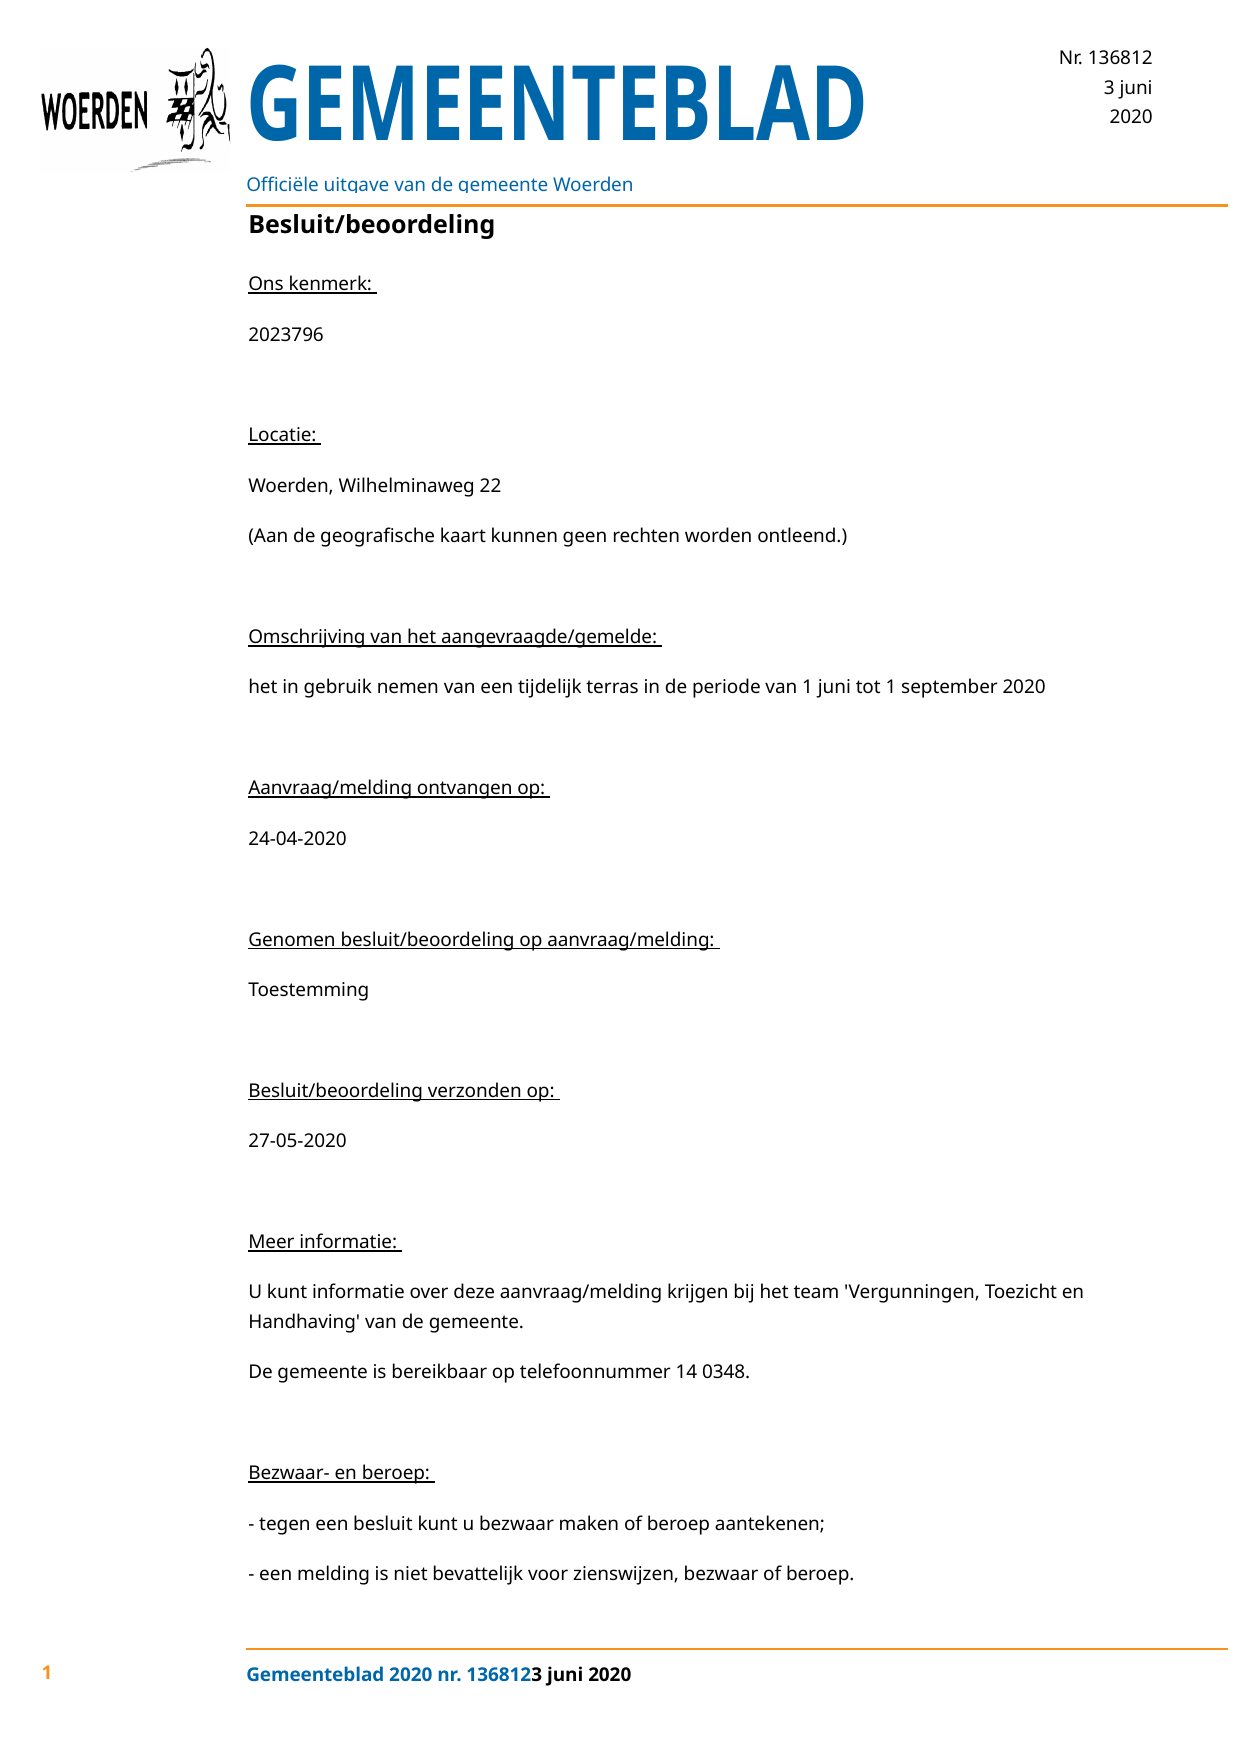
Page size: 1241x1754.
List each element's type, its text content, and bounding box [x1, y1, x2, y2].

text De gemeente is bereikbaar op telefoonnummer 14 0348. [248, 1359, 1152, 1384]
text Aanvraag/melding ontvangen op: [248, 774, 1152, 800]
text Besluit/beoordeling [248, 207, 1152, 241]
text - een melding is niet bevattelijk voor zienswijzen, bezwaar of beroep. [248, 1560, 1152, 1586]
text 27-05-2020 [248, 1127, 1152, 1153]
text het in gebruik nemen van een tijdelijk terras in de periode van 1 juni tot 1 september 2020 [248, 674, 1152, 699]
text Besluit/beoordeling verzonden op: [248, 1077, 1152, 1103]
text 24-04-2020 [248, 825, 1152, 851]
text - tegen een besluit kunt u bezwaar maken of beroep aantekenen; [248, 1510, 1152, 1536]
text Omschrijving van het aangevraagde/gemelde: [248, 623, 1152, 649]
text Ons kenmerk: [248, 270, 1152, 296]
text Genomen besluit/beoordeling op aanvraag/melding: [248, 926, 1152, 951]
text Meer informatie: [248, 1228, 1152, 1254]
text U kunt informatie over deze aanvraag/melding krijgen bij het team 'Vergunningen, Toezicht en Handhaving' van de gemeente. [248, 1279, 1152, 1334]
picture [41, 47, 231, 172]
text Bezwaar- en beroep: [248, 1459, 1152, 1485]
text Toestemming [248, 976, 1152, 1002]
text Locatie: [248, 422, 1152, 447]
text 2023796 [248, 321, 1152, 346]
text Woerden, Wilhelminaweg 22 [248, 472, 1152, 498]
text (Aan de geografische kaart kunnen geen rechten worden ontleend.) [248, 522, 1152, 548]
